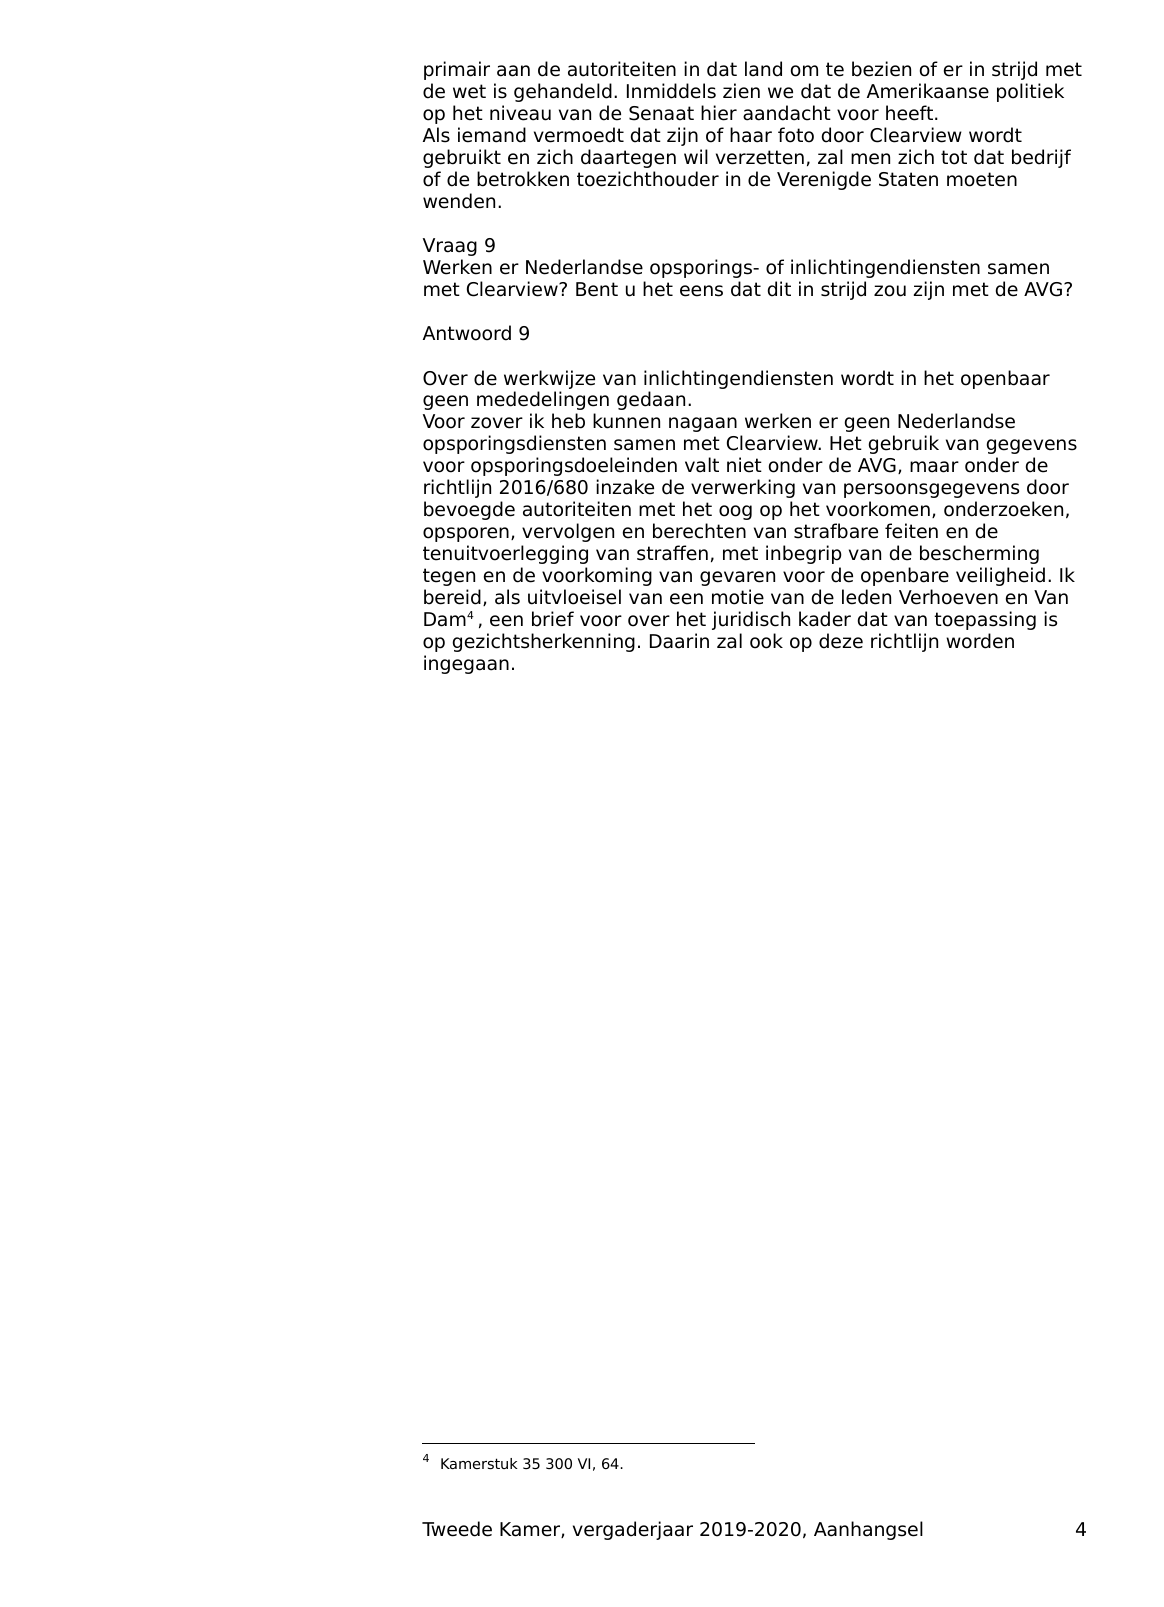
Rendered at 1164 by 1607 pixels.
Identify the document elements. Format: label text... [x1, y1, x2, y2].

text Voor zover ik heb kunnen nagaan werken er geen Nederlandse opsporingsdiensten samen met Clearview. Het gebruik van gegevens voor opsporingsdoeleinden valt niet onder de AVG, maar onder de richtlijn 2016/680 inzake de verwerking van persoonsgegevens door bevoegde autoriteiten met het oog op het voorkomen, onderzoeken, opsporen, vervolgen en berechten van strafbare feiten en de tenuitvoerlegging van straffen, met inbegrip van de bescherming tegen en de voorkoming van gevaren voor de openbare veiligheid. Ik bereid, als uitvloeisel van een motie van de leden Verhoeven en Van Dam, een brief voor over het juridisch kader dat van toepassing is op gezichtsherkenning. Daarin zal ook op deze richtlijn worden ingegaan. [422, 411, 1087, 675]
text Over de werkwijze van inlichtingendiensten wordt in het openbaar geen mededelingen gedaan. [422, 367, 1087, 411]
text Werken er Nederlandse opsporings- of inlichtingendiensten samen met Clearview? Bent u het eens dat dit in strijd zou zijn met de AVG? [422, 257, 1087, 301]
text Kamerstuk 35 300 VI, 64. [422, 1452, 1087, 1474]
text Vraag 9 [422, 235, 1087, 257]
text primair aan de autoriteiten in dat land om te bezien of er in strijd met de wet is gehandeld. Inmiddels zien we dat de Amerikaanse politiek op het niveau van de Senaat hier aandacht voor heeft. [422, 59, 1087, 125]
text Als iemand vermoedt dat zijn of haar foto door Clearview wordt gebruikt en zich daartegen wil verzetten, zal men zich tot dat bedrijf of de betrokken toezichthouder in de Verenigde Staten moeten wenden. [422, 125, 1087, 213]
text Antwoord 9 [422, 323, 1087, 345]
